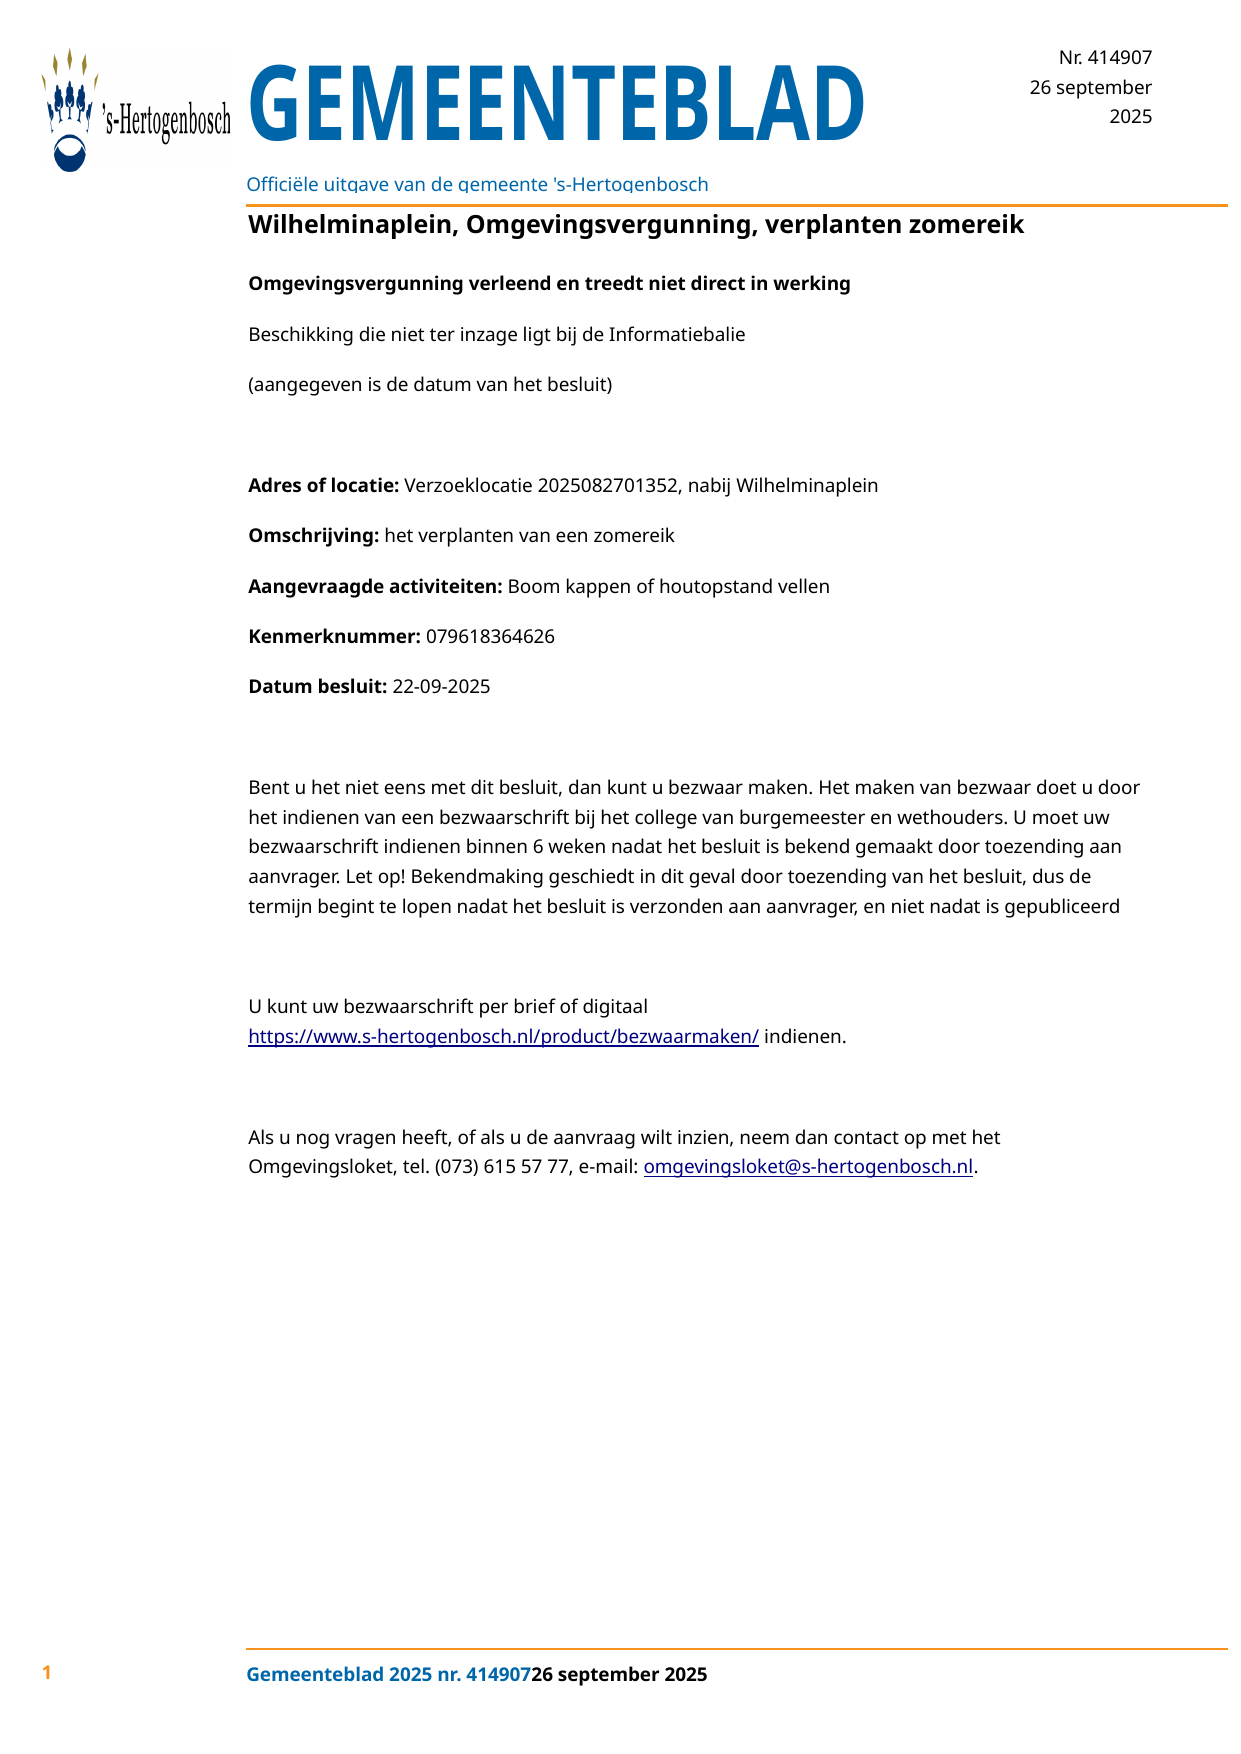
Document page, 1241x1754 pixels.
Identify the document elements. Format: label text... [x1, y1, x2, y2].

picture [41, 47, 231, 172]
text Wilhelminaplein, Omgevingsvergunning, verplanten zomereik [248, 207, 1152, 241]
text Adres of locatie: Verzoeklocatie 2025082701352, nabij Wilhelminaplein [248, 472, 1152, 498]
text Beschikking die niet ter inzage ligt bij de Informatiebalie [248, 321, 1152, 346]
text Omschrijving: het verplanten van een zomereik [248, 522, 1152, 548]
text (aangegeven is de datum van het besluit) [248, 371, 1152, 397]
text U kunt uw bezwaarschrift per brief of digitaal https://www.s-hertogenbosch.nl/product/bezwaarmaken/ indienen. [248, 994, 1152, 1049]
text Kenmerknummer: 079618364626 [248, 623, 1152, 649]
text Bent u het niet eens met dit besluit, dan kunt u bezwaar maken. Het maken van bezwaar doet u door het indienen van een bezwaarschrift bij het college van burgemeester en wethouders. U moet uw bezwaarschrift indienen binnen 6 weken nadat het besluit is bekend gemaakt door toezending aan aanvrager. Let op! Bekendmaking geschiedt in dit geval door toezending van het besluit, dus de termijn begint te lopen nadat het besluit is verzonden aan aanvrager, en niet nadat is gepubliceerd [248, 774, 1152, 918]
text Als u nog vragen heeft, of als u de aanvraag wilt inzien, neem dan contact op met het Omgevingsloket, tel. (073) 615 57 77, e-mail: omgevingsloket@s-hertogenbosch.nl. [248, 1124, 1152, 1179]
text Omgevingsvergunning verleend en treedt niet direct in werking [248, 270, 1152, 296]
text Aangevraagde activiteiten: Boom kappen of houtopstand vellen [248, 573, 1152, 598]
text Datum besluit: 22-09-2025 [248, 674, 1152, 699]
